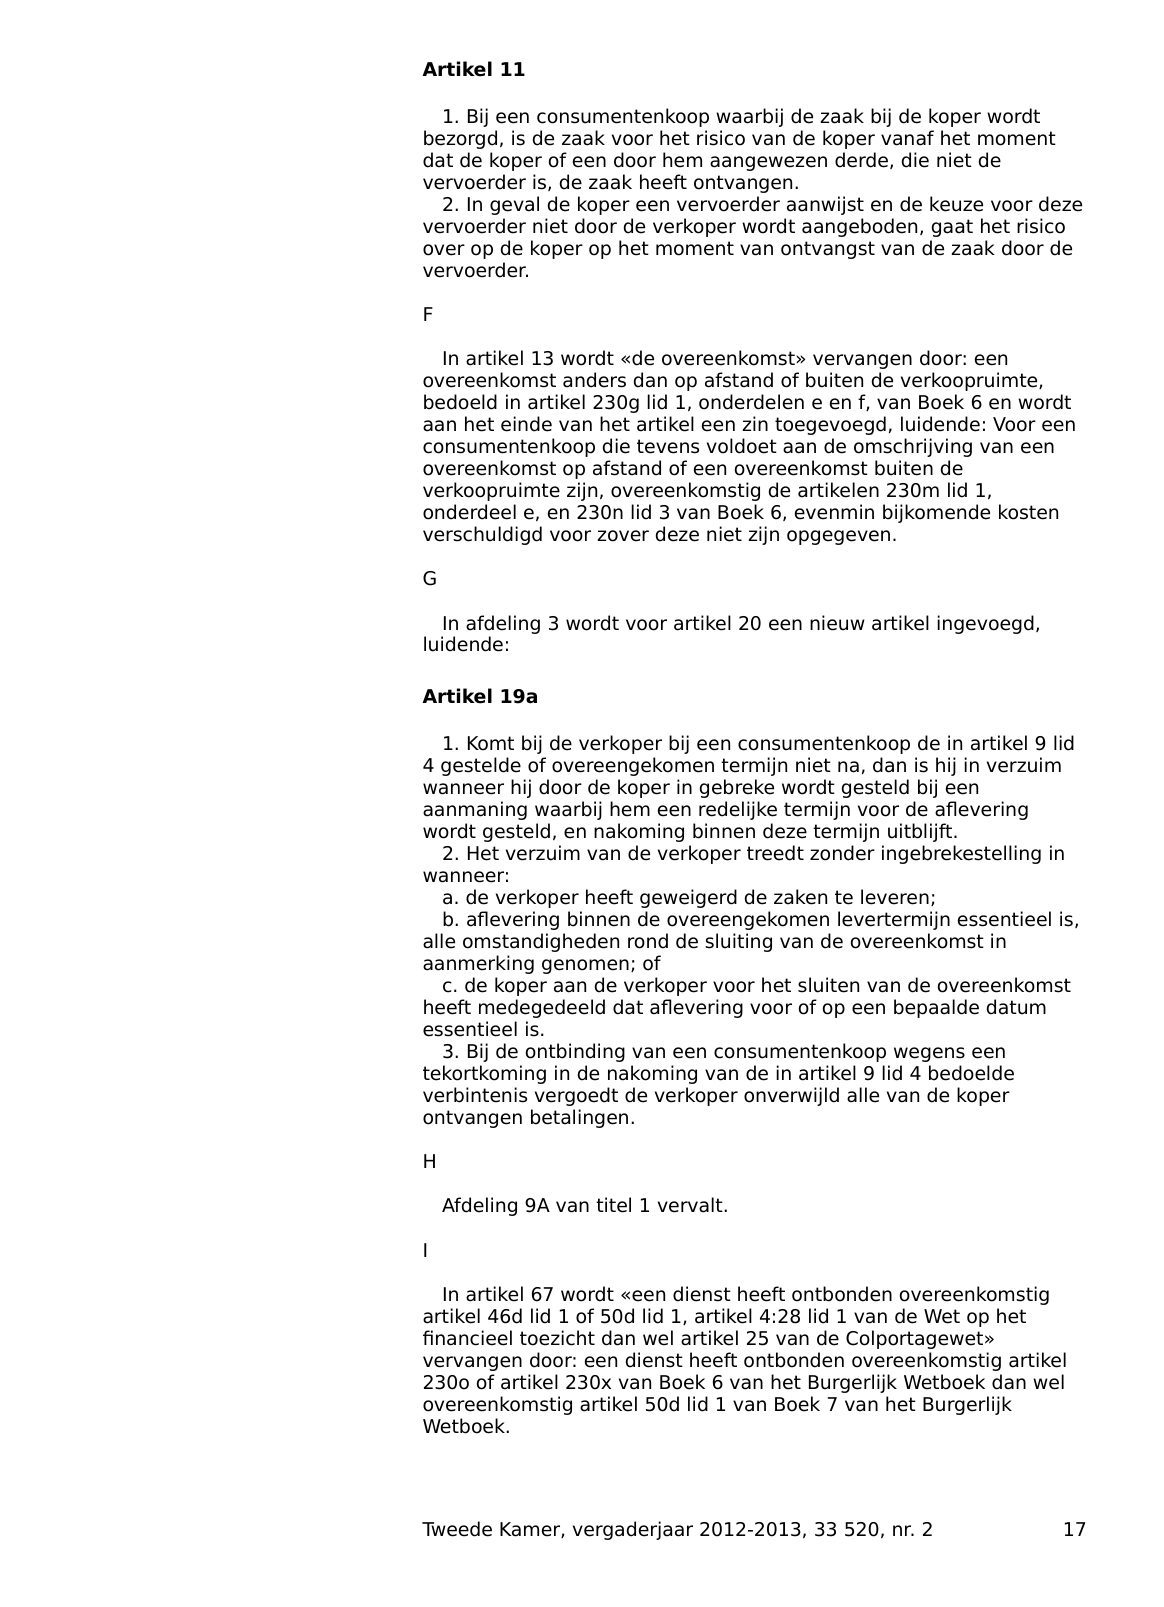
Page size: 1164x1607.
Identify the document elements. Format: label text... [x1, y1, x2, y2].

subtitle Artikel 11 [422, 59, 1087, 81]
text I [422, 1239, 1087, 1261]
text b. aflevering binnen de overeengekomen levertermijn essentieel is, alle omstandigheden rond de sluiting van de overeenkomst in aanmerking genomen; of [422, 909, 1087, 975]
text 3. Bij de ontbinding van een consumentenkoop wegens een tekortkoming in de nakoming van de in artikel 9 lid 4 bedoelde verbintenis vergoedt de verkoper onverwijld alle van de koper ontvangen betalingen. [422, 1041, 1087, 1129]
text H [422, 1151, 1087, 1173]
text Afdeling 9A van titel 1 vervalt. [422, 1195, 1087, 1217]
text 1. Komt bij de verkoper bij een consumentenkoop de in artikel 9 lid 4 gestelde of overeengekomen termijn niet na, dan is hij in verzuim wanneer hij door de koper in gebreke wordt gesteld bij een aanmaning waarbij hem een redelijke termijn voor de aflevering wordt gesteld, en nakoming binnen deze termijn uitblijft. [422, 733, 1087, 843]
text G [422, 568, 1087, 590]
text F [422, 304, 1087, 326]
text 2. In geval de koper een vervoerder aanwijst en de keuze voor deze vervoerder niet door de verkoper wordt aangeboden, gaat het risico over op de koper op het moment van ontvangst van de zaak door de vervoerder. [422, 194, 1087, 282]
text In artikel 67 wordt «een dienst heeft ontbonden overeenkomstig artikel 46d lid 1 of 50d lid 1, artikel 4:28 lid 1 van de Wet op het financieel toezicht dan wel artikel 25 van de Colportagewet» vervangen door: een dienst heeft ontbonden overeenkomstig artikel 230o of artikel 230x van Boek 6 van het Burgerlijk Wetboek dan wel overeenkomstig artikel 50d lid 1 van Boek 7 van het Burgerlijk Wetboek. [422, 1284, 1087, 1437]
text 2. Het verzuim van de verkoper treedt zonder ingebrekestelling in wanneer: [422, 843, 1087, 887]
text a. de verkoper heeft geweigerd de zaken te leveren; [422, 887, 1087, 909]
text In artikel 13 wordt «de overeenkomst» vervangen door: een overeenkomst anders dan op afstand of buiten de verkoopruimte, bedoeld in artikel 230g lid 1, onderdelen e en f, van Boek 6 en wordt aan het einde van het artikel een zin toegevoegd, luidende: Voor een consumentenkoop die tevens voldoet aan de omschrijving van een overeenkomst op afstand of een overeenkomst buiten de verkoopruimte zijn, overeenkomstig de artikelen 230m lid 1, onderdeel e, en 230n lid 3 van Boek 6, evenmin bijkomende kosten verschuldigd voor zover deze niet zijn opgegeven. [422, 348, 1087, 546]
text In afdeling 3 wordt voor artikel 20 een nieuw artikel ingevoegd, luidende: [422, 612, 1087, 656]
subtitle Artikel 19a [422, 686, 1087, 708]
text c. de koper aan de verkoper voor het sluiten van de overeenkomst heeft medegedeeld dat aflevering voor of op een bepaalde datum essentieel is. [422, 975, 1087, 1041]
text 1. Bij een consumentenkoop waarbij de zaak bij de koper wordt bezorgd, is de zaak voor het risico van de koper vanaf het moment dat de koper of een door hem aangewezen derde, die niet de vervoerder is, de zaak heeft ontvangen. [422, 106, 1087, 194]
